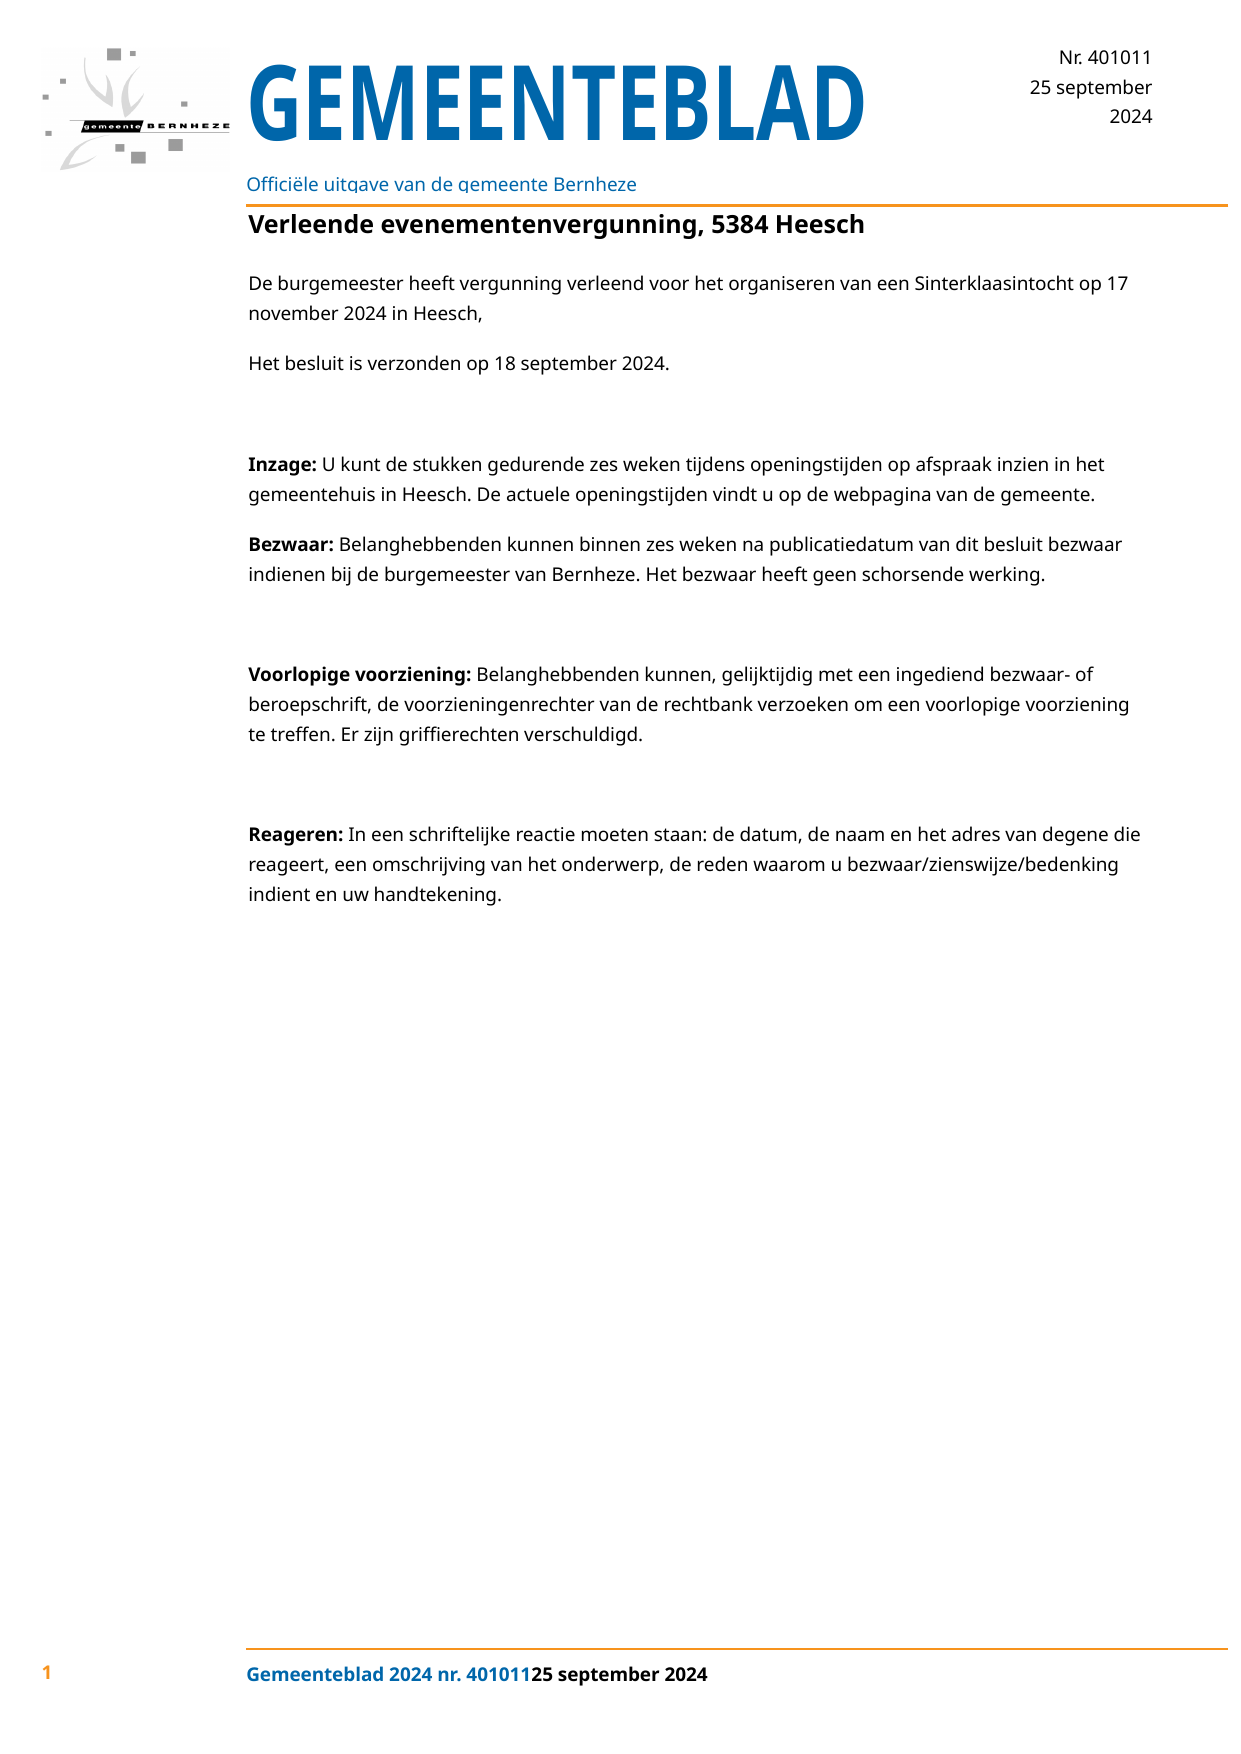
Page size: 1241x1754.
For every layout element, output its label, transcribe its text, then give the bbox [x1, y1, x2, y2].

text Bezwaar: Belanghebbenden kunnen binnen zes weken na publicatiedatum van dit besluit bezwaar indienen bij de burgemeester van Bernheze. Het bezwaar heeft geen schorsende werking. [248, 531, 1152, 586]
text Reageren: In een schriftelijke reactie moeten staan: de datum, de naam en het adres van degene die reageert, een omschrijving van het onderwerp, de reden waarom u bezwaar/zienswijze/bedenking indient en uw handtekening. [248, 822, 1152, 906]
text Verleende evenementenvergunning, 5384 Heesch [248, 207, 1152, 241]
text Inzage: U kunt de stukken gedurende zes weken tijdens openingstijden op afspraak inzien in het gemeentehuis in Heesch. De actuele openingstijden vindt u op de webpagina van de gemeente. [248, 451, 1152, 506]
picture [41, 47, 231, 172]
text De burgemeester heeft vergunning verleend voor het organiseren van een Sinterklaasintocht op 17 november 2024 in Heesch, [248, 270, 1152, 326]
text Voorlopige voorziening: Belanghebbenden kunnen, gelijktijdig met een ingediend bezwaar- of beroepschrift, de voorzieningenrechter van de rechtbank verzoeken om een voorlopige voorziening te treffen. Er zijn griffierechten verschuldigd. [248, 662, 1152, 746]
text Het besluit is verzonden op 18 september 2024. [248, 350, 1152, 376]
